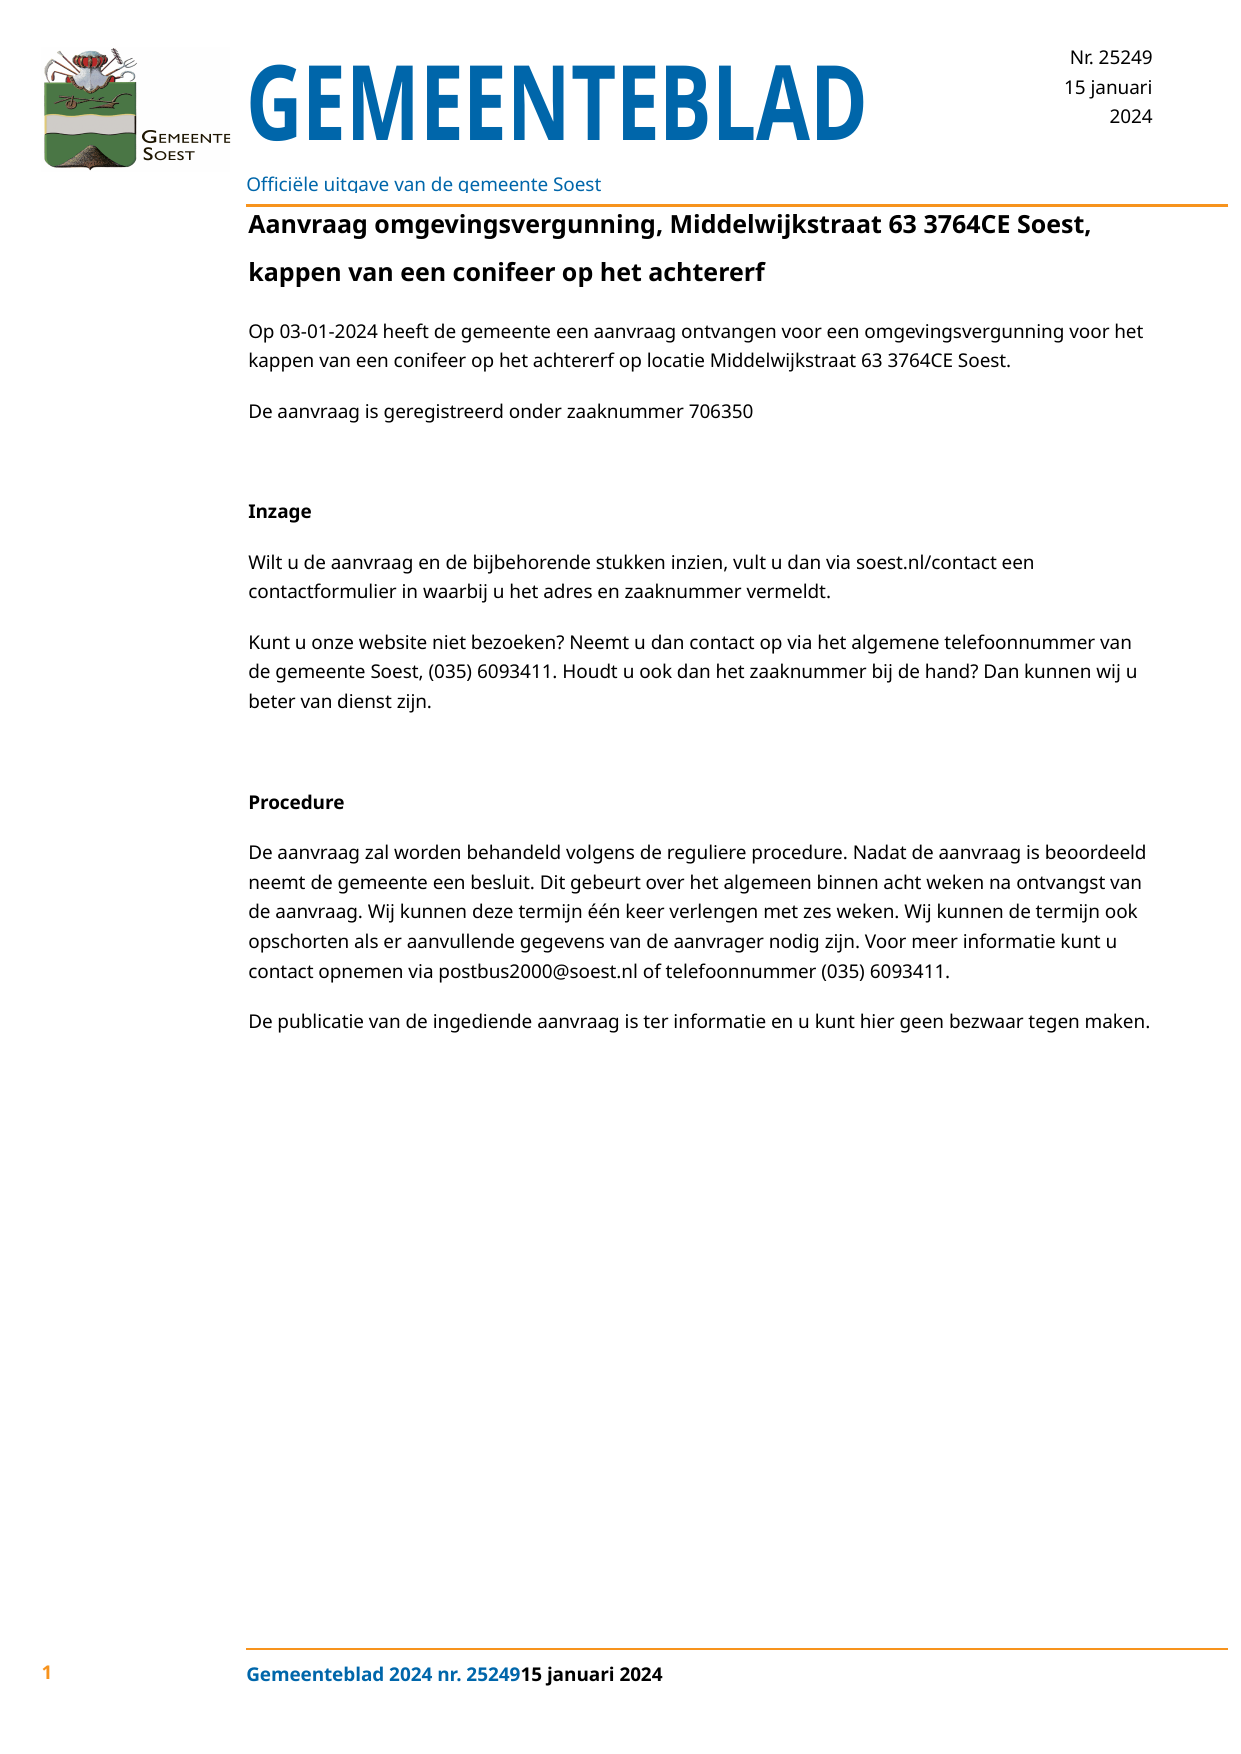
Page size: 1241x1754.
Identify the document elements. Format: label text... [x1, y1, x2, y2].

text Op 03-01-2024 heeft de gemeente een aanvraag ontvangen voor een omgevingsvergunning voor het kappen van een conifeer op het achtererf op locatie Middelwijkstraat 63 3764CE Soest. [248, 318, 1152, 373]
text Kunt u onze website niet bezoeken? Neemt u dan contact op via het algemene telefoonnummer van de gemeente Soest, (035) 6093411. Houdt u ook dan het zaaknummer bij de hand? Dan kunnen wij u beter van dienst zijn. [248, 629, 1152, 714]
text Aanvraag omgevingsvergunning, Middelwijkstraat 63 3764CE Soest, kappen van een conifeer op het achtererf [248, 207, 1152, 288]
text De aanvraag is geregistreerd onder zaaknummer 706350 [248, 398, 1152, 424]
text Wilt u de aanvraag en de bijbehorende stukken inzien, vult u dan via soest.nl/contact een contactformulier in waarbij u het adres en zaaknummer vermeldt. [248, 549, 1152, 604]
text De publicatie van de ingediende aanvraag is ter informatie en u kunt hier geen bezwaar tegen maken. [248, 1008, 1152, 1034]
text Procedure [248, 789, 1152, 815]
picture [41, 47, 231, 172]
text De aanvraag zal worden behandeld volgens de reguliere procedure. Nadat de aanvraag is beoordeeld neemt de gemeente een besluit. Dit gebeurt over het algemeen binnen acht weken na ontvangst van de aanvraag. Wij kunnen deze termijn één keer verlengen met zes weken. Wij kunnen de termijn ook opschorten als er aanvullende gegevens van de aanvrager nodig zijn. Voor meer informatie kunt u contact opnemen via postbus2000@soest.nl of telefoonnummer (035) 6093411. [248, 839, 1152, 984]
text Inzage [248, 499, 1152, 524]
